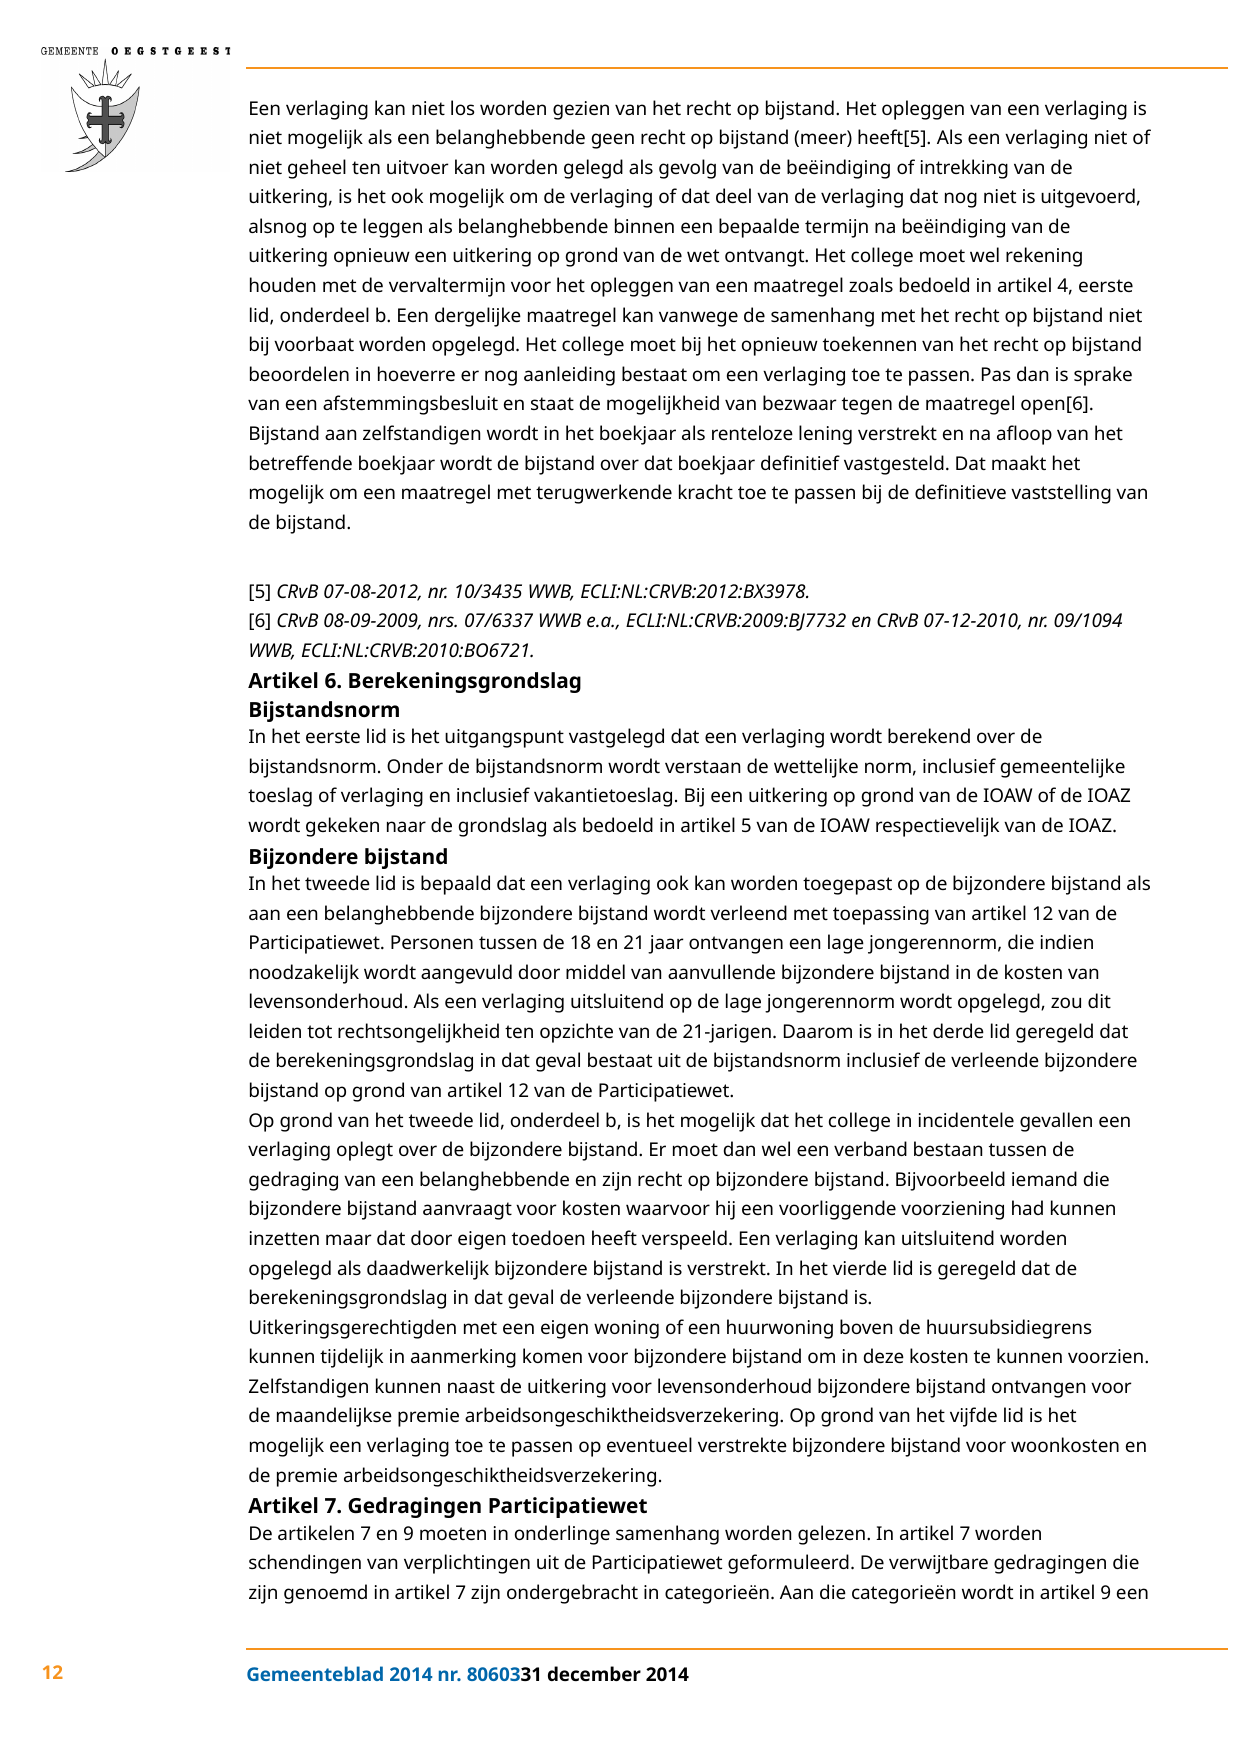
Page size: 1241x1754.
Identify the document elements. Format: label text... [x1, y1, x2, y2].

text [6] CRvB 08-09-2009, nrs. 07/6337 WWB e.a., ECLI:NL:CRVB:2009:BJ7732 en CRvB 07-12-2010, nr. 09/1094 WWB, ECLI:NL:CRVB:2010:BO6721. [248, 607, 1152, 663]
text Bijzondere bijstand [248, 842, 1152, 870]
text Artikel 6. Berekeningsgrondslag [248, 667, 1152, 695]
text De artikelen 7 en 9 moeten in onderlinge samenhang worden gelezen. In artikel 7 worden schendingen van verplichtingen uit de Participatiewet geformuleerd. De verwijtbare gedragingen die zijn genoemd in artikel 7 zijn ondergebracht in categorieën. Aan die categorieën wordt in artikel 9 een [248, 1520, 1152, 1605]
text Op grond van het tweede lid, onderdeel b, is het mogelijk dat het college in incidentele gevallen een verlaging oplegt over de bijzondere bijstand. Er moet dan wel een verband bestaan tussen de gedraging van een belanghebbende en zijn recht op bijzondere bijstand. Bijvoorbeeld iemand die bijzondere bijstand aanvraagt voor kosten waarvoor hij een voorliggende voorziening had kunnen inzetten maar dat door eigen toedoen heeft verspeeld. Een verlaging kan uitsluitend worden opgelegd als daadwerkelijk bijzondere bijstand is verstrekt. In het vierde lid is geregeld dat de berekeningsgrondslag in dat geval de verleende bijzondere bijstand is. [248, 1107, 1152, 1310]
picture [41, 47, 231, 172]
text Artikel 7. Gedragingen Participatiewet [248, 1491, 1152, 1520]
text Bijstand aan zelfstandigen wordt in het boekjaar als renteloze lening verstrekt en na afloop van het betreffende boekjaar wordt de bijstand over dat boekjaar definitief vastgesteld. Dat maakt het mogelijk om een maatregel met terugwerkende kracht toe te passen bij de definitieve vaststelling van de bijstand. [248, 420, 1152, 535]
text In het eerste lid is het uitgangspunt vastgelegd dat een verlaging wordt berekend over de bijstandsnorm. Onder de bijstandsnorm wordt verstaan de wettelijke norm, inclusief gemeentelijke toeslag of verlaging en inclusief vakantietoeslag. Bij een uitkering op grond van de IOAW of de IOAZ wordt gekeken naar de grondslag als bedoeld in artikel 5 van de IOAW respectievelijk van de IOAZ. [248, 723, 1152, 838]
text Uitkeringsgerechtigden met een eigen woning of een huurwoning boven de huursubsidiegrens kunnen tijdelijk in aanmerking komen voor bijzondere bijstand om in deze kosten te kunnen voorzien. Zelfstandigen kunnen naast de uitkering voor levensonderhoud bijzondere bijstand ontvangen voor de maandelijkse premie arbeidsongeschiktheidsverzekering. Op grond van het vijfde lid is het mogelijk een verlaging toe te passen op eventueel verstrekte bijzondere bijstand voor woonkosten en de premie arbeidsongeschiktheidsverzekering. [248, 1314, 1152, 1488]
text Een verlaging kan niet los worden gezien van het recht op bijstand. Het opleggen van een verlaging is niet mogelijk als een belanghebbende geen recht op bijstand (meer) heeft[5]. Als een verlaging niet of niet geheel ten uitvoer kan worden gelegd als gevolg van de beëindiging of intrekking van de uitkering, is het ook mogelijk om de verlaging of dat deel van de verlaging dat nog niet is uitgevoerd, alsnog op te leggen als belanghebbende binnen een bepaalde termijn na beëindiging van de uitkering opnieuw een uitkering op grond van de wet ontvangt. Het college moet wel rekening houden met de vervaltermijn voor het opleggen van een maatregel zoals bedoeld in artikel 4, eerste lid, onderdeel b. Een dergelijke maatregel kan vanwege de samenhang met het recht op bijstand niet bij voorbaat worden opgelegd. Het college moet bij het opnieuw toekennen van het recht op bijstand beoordelen in hoeverre er nog aanleiding bestaat om een verlaging toe te passen. Pas dan is sprake van een afstemmingsbesluit en staat de mogelijkheid van bezwaar tegen de maatregel open[6]. [248, 95, 1152, 416]
text [5] CRvB 07-08-2012, nr. 10/3435 WWB, ECLI:NL:CRVB:2012:BX3978. [248, 578, 1152, 603]
text In het tweede lid is bepaald dat een verlaging ook kan worden toegepast op de bijzondere bijstand als aan een belanghebbende bijzondere bijstand wordt verleend met toepassing van artikel 12 van de Participatiewet. Personen tussen de 18 en 21 jaar ontvangen een lage jongerennorm, die indien noodzakelijk wordt aangevuld door middel van aanvullende bijzondere bijstand in de kosten van levensonderhoud. Als een verlaging uitsluitend op de lage jongerennorm wordt opgelegd, zou dit leiden tot rechtsongelijkheid ten opzichte van de 21-jarigen. Daarom is in het derde lid geregeld dat de berekeningsgrondslag in dat geval bestaat uit de bijstandsnorm inclusief de verleende bijzondere bijstand op grond van artikel 12 van de Participatiewet. [248, 870, 1152, 1103]
text Bijstandsnorm [248, 695, 1152, 723]
